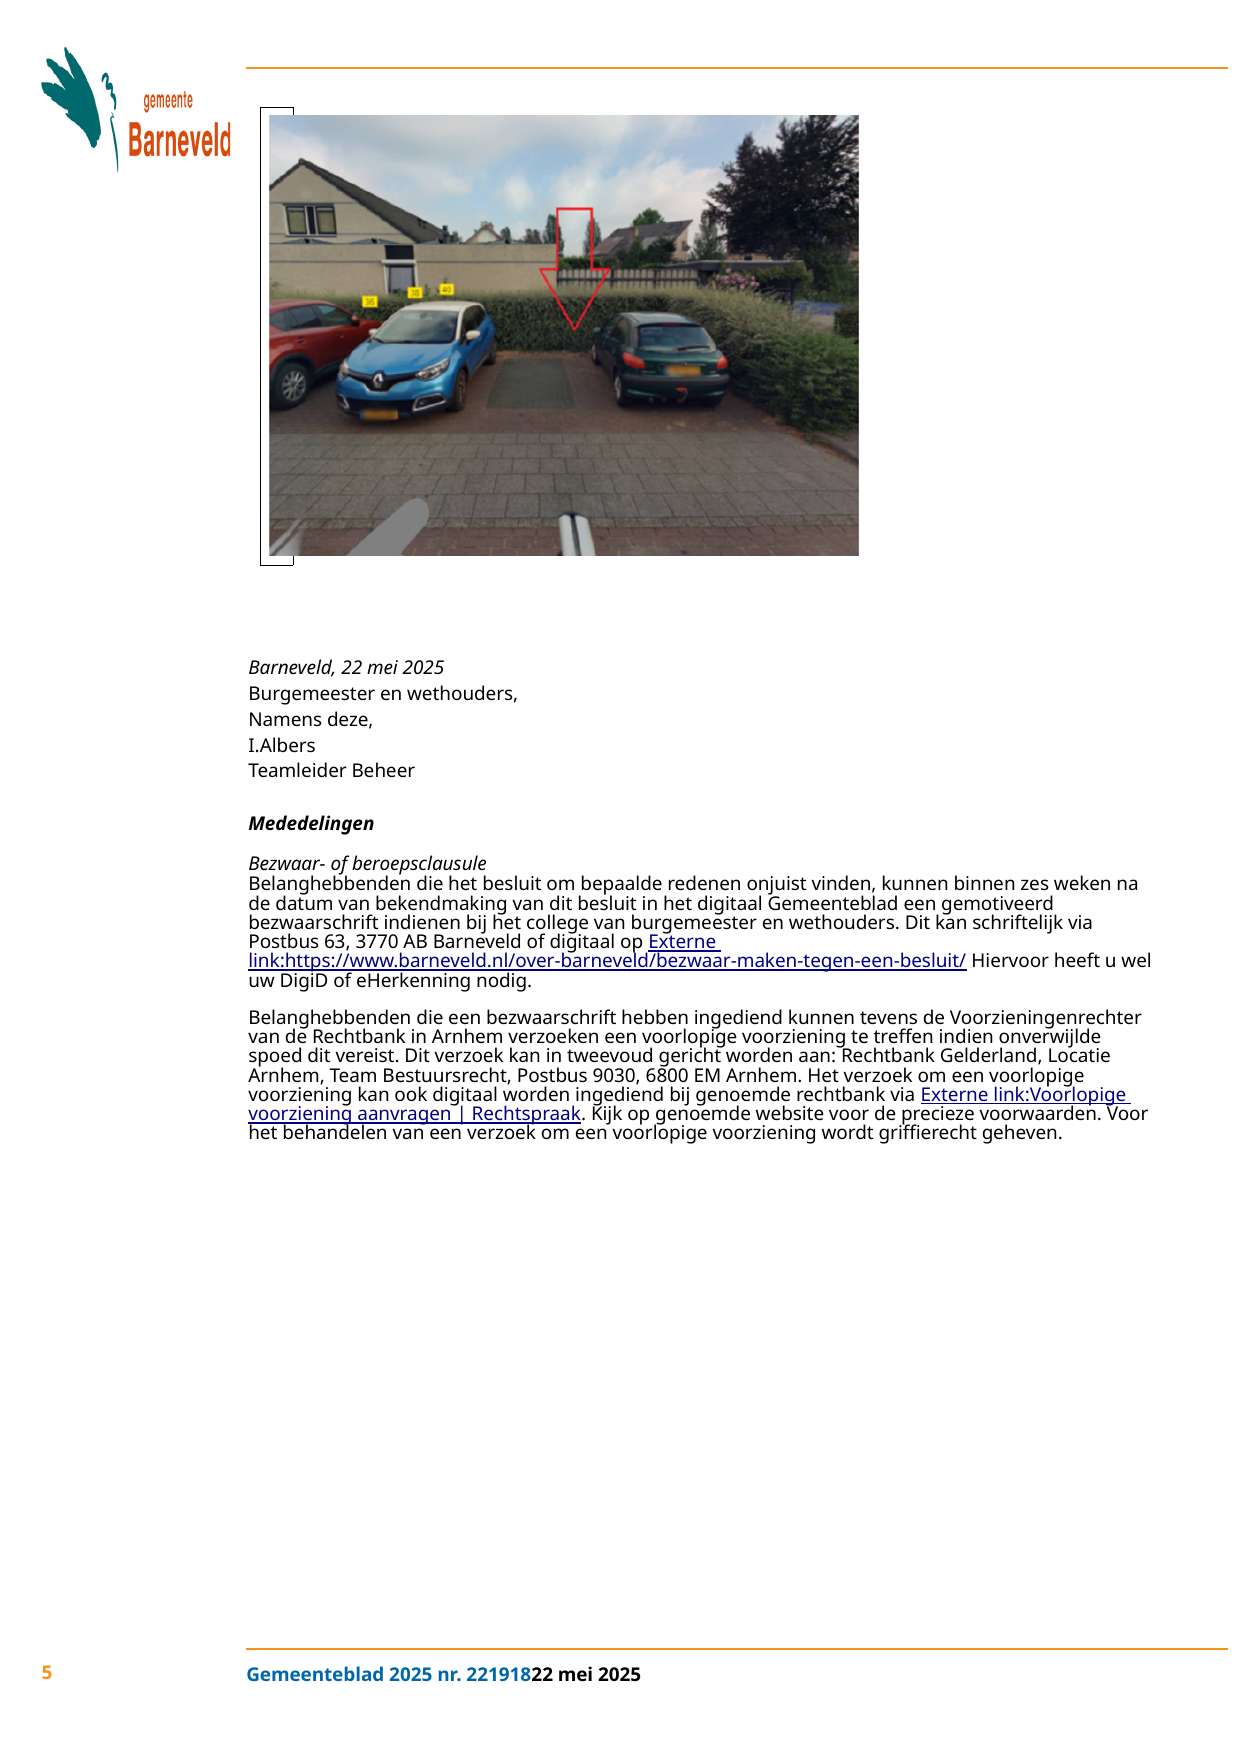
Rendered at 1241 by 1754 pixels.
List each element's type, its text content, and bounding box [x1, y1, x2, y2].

text Barneveld, 22 mei 2025 [248, 654, 1152, 680]
text Bezwaar- of beroepsclausule [248, 850, 1152, 875]
picture [268, 115, 860, 556]
text Mededelingen [248, 810, 1152, 836]
text I.Albers [248, 732, 1152, 757]
picture [41, 47, 231, 172]
text Namens deze, [248, 706, 1152, 732]
text Belanghebbenden die het besluit om bepaalde redenen onjuist vinden, kunnen binnen zes weken na de datum van bekendmaking van dit besluit in het digitaal Gemeenteblad een gemotiveerd bezwaarschrift indienen bij het college van burgemeester en wethouders. Dit kan schriftelijk via Postbus 63, 3770 AB Barneveld of digitaal op Externe link:https://www.barneveld.nl/over-barneveld/bezwaar-maken-tegen-een-besluit/ Hiervoor heeft u wel uw DigiD of eHerkenning nodig. [248, 875, 1152, 991]
text Teamleider Beheer [248, 757, 1152, 783]
text Burgemeester en wethouders, [248, 680, 1152, 706]
text Belanghebbenden die een bezwaarschrift hebben ingediend kunnen tevens de Voorzieningenrechter van de Rechtbank in Arnhem verzoeken een voorlopige voorziening te treffen indien onverwijlde spoed dit vereist. Dit verzoek kan in tweevoud gericht worden aan: Rechtbank Gelderland, Locatie Arnhem, Team Bestuursrecht, Postbus 9030, 6800 EM Arnhem. Het verzoek om een voorlopige voorziening kan ook digitaal worden ingediend bij genoemde rechtbank via Externe link:Voorlopige voorziening aanvragen | Rechtspraak. Kijk op genoemde website voor de precieze voorwaarden. Voor het behandelen van een verzoek om een voorlopige voorziening wordt griffierecht geheven. [248, 1009, 1152, 1144]
